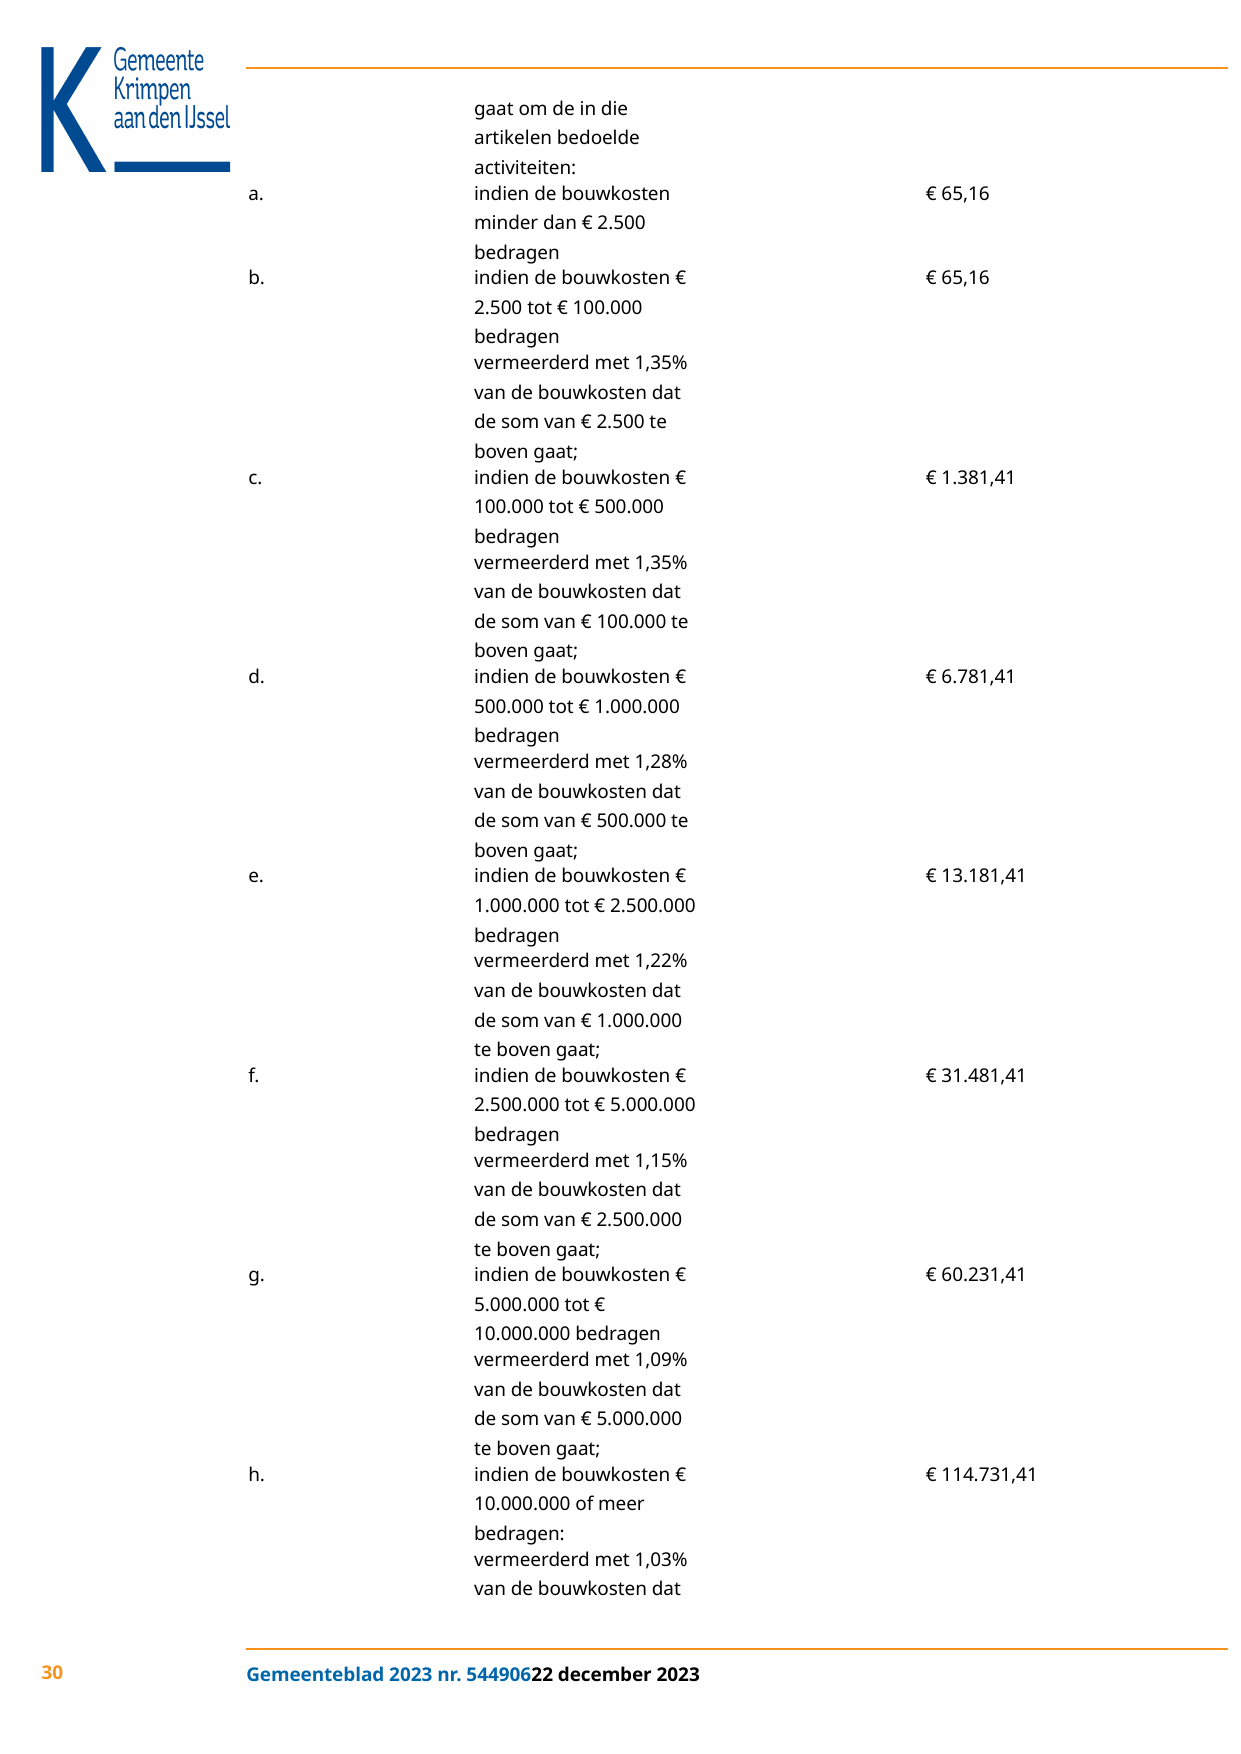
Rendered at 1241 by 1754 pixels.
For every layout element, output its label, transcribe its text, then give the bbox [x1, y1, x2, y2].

table_cell vermeerderd met 1,03% van de bouwkosten dat [474, 1546, 700, 1601]
table_cell f. [248, 1062, 474, 1147]
table_cell vermeerderd met 1,28% van de bouwkosten dat de som van € 500.000 te boven gaat; [474, 748, 700, 863]
table_cell [248, 549, 474, 663]
table_cell [926, 1346, 1152, 1461]
table_cell h. [248, 1461, 474, 1546]
table_cell [926, 948, 1152, 1062]
table_cell [248, 95, 474, 180]
table_cell e. [248, 863, 474, 948]
table_cell vermeerderd met 1,22% van de bouwkosten dat de som van € 1.000.000 te boven gaat; [474, 948, 700, 1062]
table_cell [700, 1461, 926, 1546]
table_cell € 6.781,41 [926, 663, 1152, 748]
table_cell [700, 1261, 926, 1346]
table_cell indien de bouwkosten € 2.500 tot € 100.000 bedragen [474, 265, 700, 349]
table_cell [700, 180, 926, 264]
table_cell d. [248, 663, 474, 748]
table_cell [926, 95, 1152, 180]
table_cell € 60.231,41 [926, 1261, 1152, 1346]
table_cell € 114.731,41 [926, 1461, 1152, 1546]
table_cell [700, 1062, 926, 1147]
table_cell indien de bouwkosten € 100.000 tot € 500.000 bedragen [474, 464, 700, 549]
table_cell [926, 1546, 1152, 1601]
table_cell [700, 464, 926, 549]
table_cell indien de bouwkosten minder dan € 2.500 bedragen [474, 180, 700, 264]
table_cell [700, 1546, 926, 1601]
table_cell indien de bouwkosten € 5.000.000 tot € 10.000.000 bedragen [474, 1261, 700, 1346]
table_cell [700, 549, 926, 663]
table_cell [926, 350, 1152, 464]
table_cell vermeerderd met 1,15% van de bouwkosten dat de som van € 2.500.000 te boven gaat; [474, 1147, 700, 1261]
table_cell g. [248, 1261, 474, 1346]
table_cell vermeerderd met 1,35% van de bouwkosten dat de som van € 100.000 te boven gaat; [474, 549, 700, 663]
table_cell [700, 350, 926, 464]
table_cell c. [248, 464, 474, 549]
table_cell € 65,16 [926, 265, 1152, 349]
table_cell € 1.381,41 [926, 464, 1152, 549]
table_cell indien de bouwkosten € 10.000.000 of meer bedragen: [474, 1461, 700, 1546]
table_cell vermeerderd met 1,35% van de bouwkosten dat de som van € 2.500 te boven gaat; [474, 350, 700, 464]
table_cell indien de bouwkosten € 2.500.000 tot € 5.000.000 bedragen [474, 1062, 700, 1147]
table_cell [248, 1346, 474, 1461]
table_cell [248, 948, 474, 1062]
table_cell € 31.481,41 [926, 1062, 1152, 1147]
table_cell [926, 748, 1152, 863]
table_cell € 65,16 [926, 180, 1152, 264]
table_cell [248, 1546, 474, 1601]
table_cell [700, 265, 926, 349]
table_cell a. [248, 180, 474, 264]
table_cell [700, 1346, 926, 1461]
table_cell [700, 1147, 926, 1261]
table_cell [700, 748, 926, 863]
table_cell [926, 1147, 1152, 1261]
picture [41, 47, 231, 172]
table_cell [700, 948, 926, 1062]
table_cell vermeerderd met 1,09% van de bouwkosten dat de som van € 5.000.000 te boven gaat; [474, 1346, 700, 1461]
table_cell indien de bouwkosten € 1.000.000 tot € 2.500.000 bedragen [474, 863, 700, 948]
table_cell [926, 549, 1152, 663]
table_cell [700, 663, 926, 748]
table_cell [700, 863, 926, 948]
table_cell b. [248, 265, 474, 349]
table_cell [248, 1147, 474, 1261]
table_cell [248, 350, 474, 464]
table_cell indien de bouwkosten € 500.000 tot € 1.000.000 bedragen [474, 663, 700, 748]
table_cell [700, 95, 926, 180]
table_cell gaat om de in die artikelen bedoelde activiteiten: [474, 95, 700, 180]
table_cell € 13.181,41 [926, 863, 1152, 948]
table_cell [248, 748, 474, 863]
